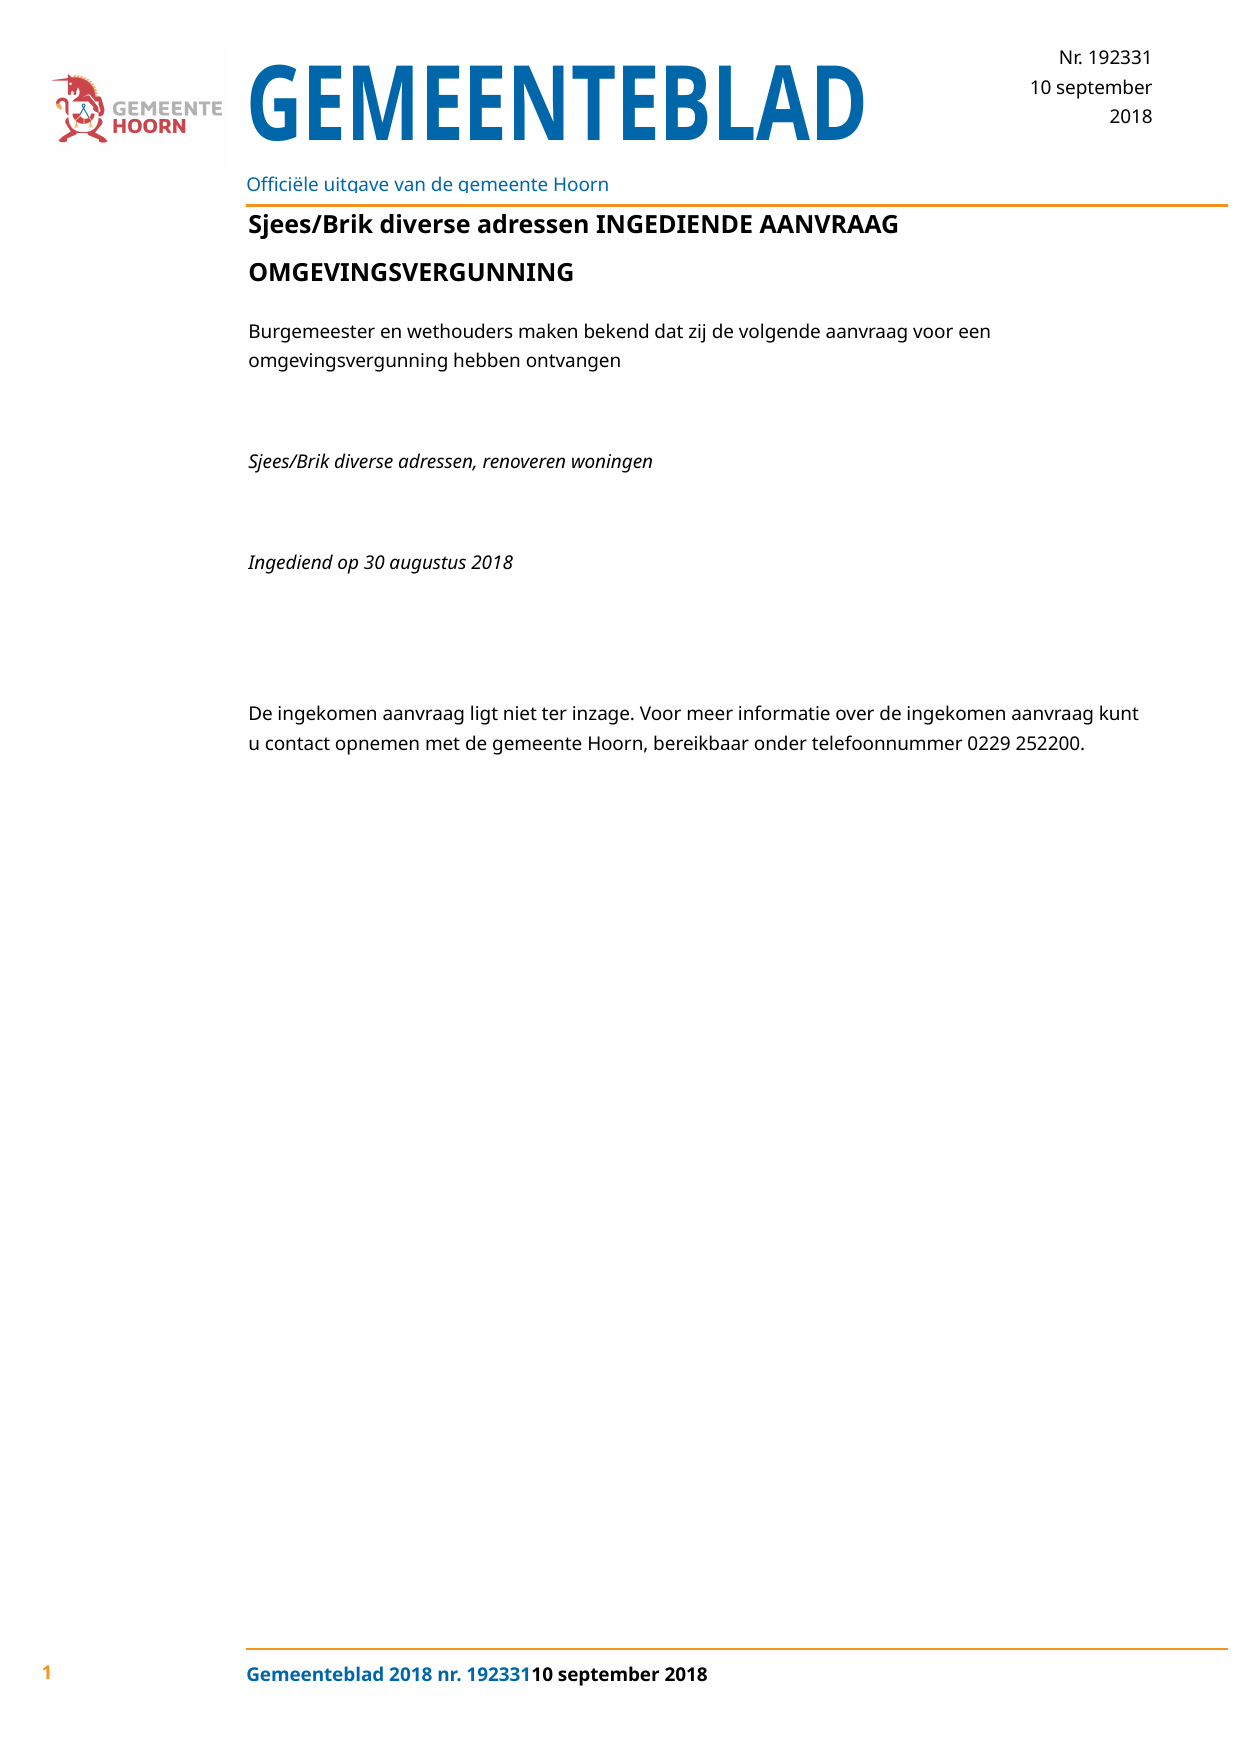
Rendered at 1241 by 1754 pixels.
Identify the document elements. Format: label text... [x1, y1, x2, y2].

text Sjees/Brik diverse adressen, renoveren woningen [248, 448, 1152, 474]
text Sjees/Brik diverse adressen INGEDIENDE AANVRAAG OMGEVINGSVERGUNNING [248, 207, 1152, 288]
text Ingediend op 30 augustus 2018 [248, 549, 1152, 575]
text De ingekomen aanvraag ligt niet ter inzage. Voor meer informatie over de ingekomen aanvraag kunt u contact opnemen met de gemeente Hoorn, bereikbaar onder telefoonnummer 0229 252200. [248, 700, 1152, 756]
picture [41, 47, 231, 172]
text Burgemeester en wethouders maken bekend dat zij de volgende aanvraag voor een omgevingsvergunning hebben ontvangen [248, 318, 1152, 373]
